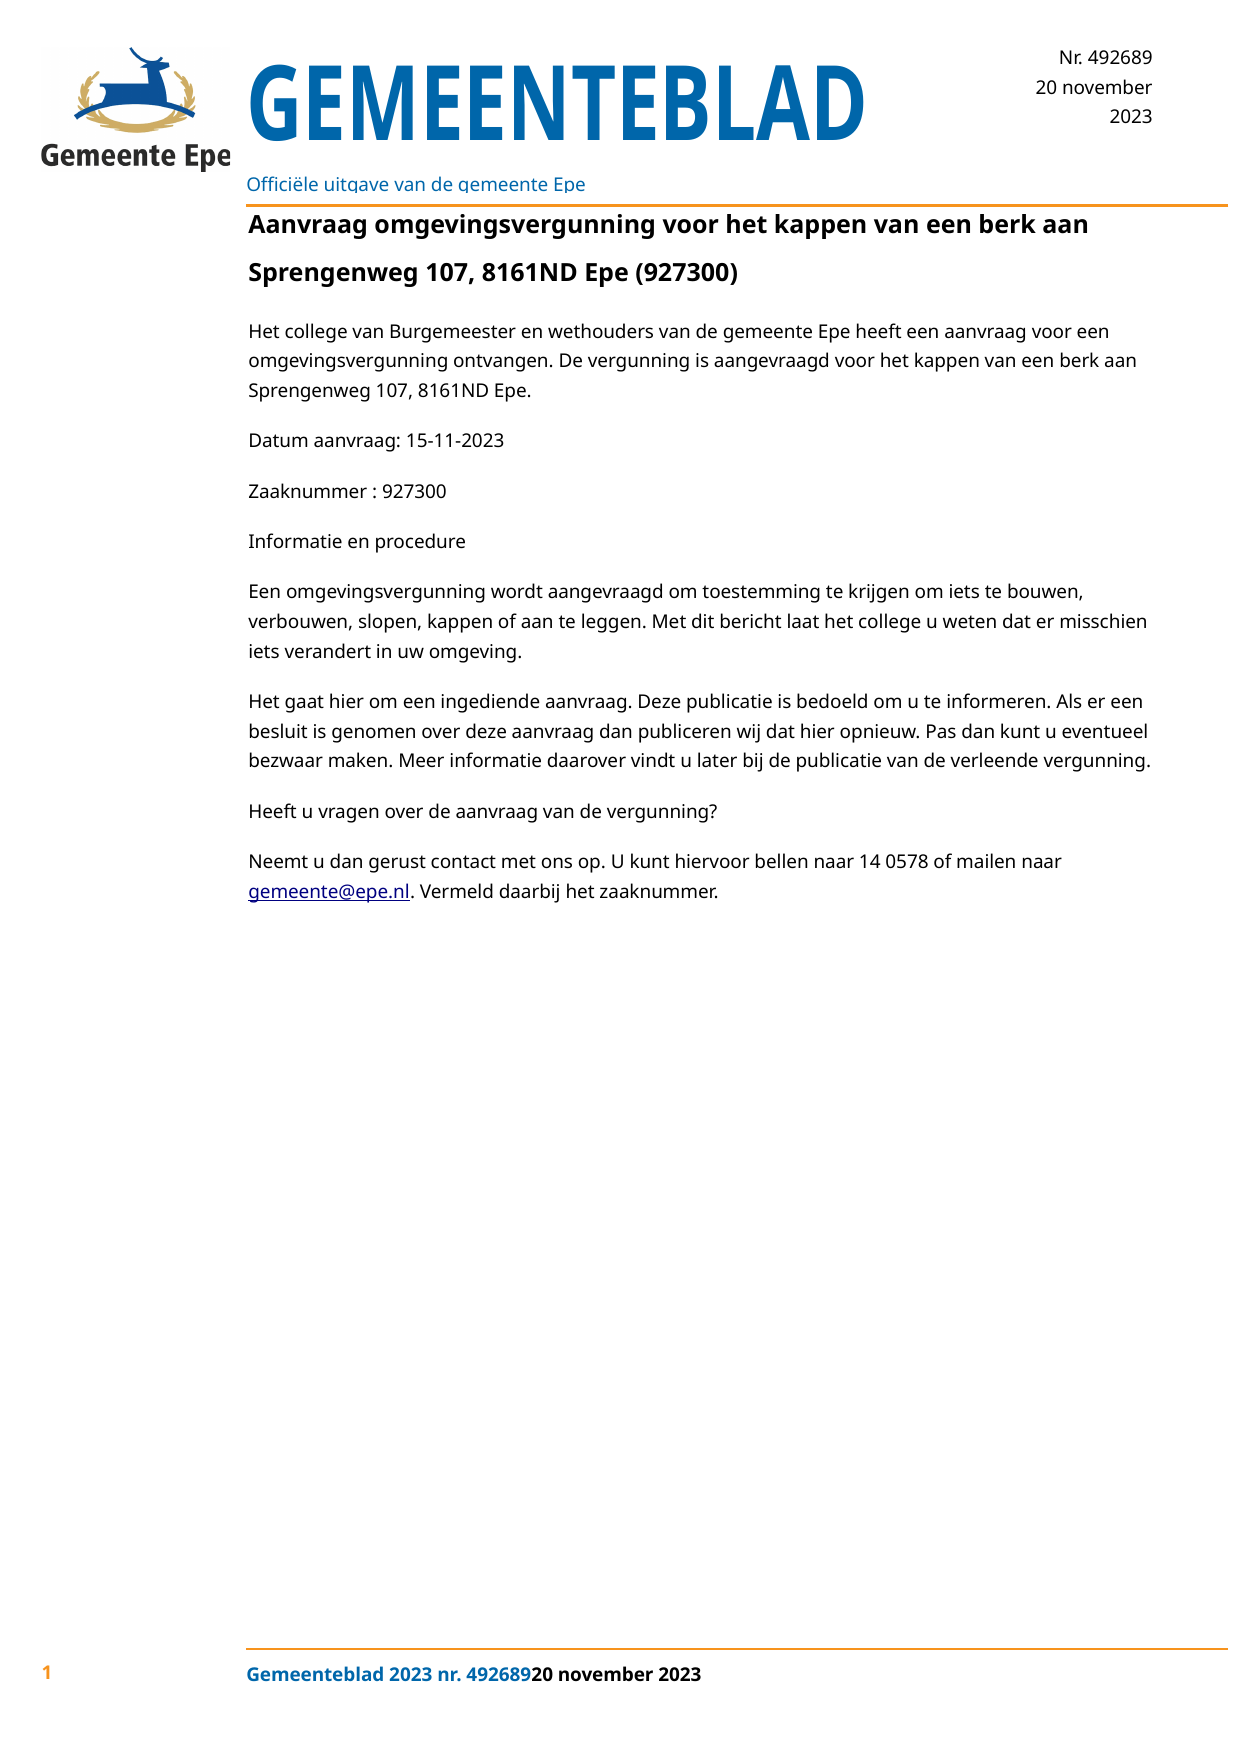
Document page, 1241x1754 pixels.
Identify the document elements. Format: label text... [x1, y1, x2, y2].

text Aanvraag omgevingsvergunning voor het kappen van een berk aan Sprengenweg 107, 8161ND Epe (927300) [248, 207, 1152, 288]
text Zaaknummer : 927300 [248, 478, 1152, 504]
text Neemt u dan gerust contact met ons op. U kunt hiervoor bellen naar 14 0578 of mailen naar gemeente@epe.nl. Vermeld daarbij het zaaknummer. [248, 848, 1152, 904]
text Een omgevingsvergunning wordt aangevraagd om toestemming te krijgen om iets te bouwen, verbouwen, slopen, kappen of aan te leggen. Met dit bericht laat het college u weten dat er misschien iets verandert in uw omgeving. [248, 579, 1152, 664]
picture [41, 47, 231, 172]
text Informatie en procedure [248, 528, 1152, 554]
text Heeft u vragen over de aanvraag van de vergunning? [248, 798, 1152, 824]
text Het college van Burgemeester en wethouders van de gemeente Epe heeft een aanvraag voor een omgevingsvergunning ontvangen. De vergunning is aangevraagd voor het kappen van een berk aan Sprengenweg 107, 8161ND Epe. [248, 318, 1152, 403]
text Datum aanvraag: 15-11-2023 [248, 427, 1152, 453]
text Het gaat hier om een ingediende aanvraag. Deze publicatie is bedoeld om u te informeren. Als er een besluit is genomen over deze aanvraag dan publiceren wij dat hier opnieuw. Pas dan kunt u eventueel bezwaar maken. Meer informatie daarover vindt u later bij de publicatie van de verleende vergunning. [248, 688, 1152, 773]
